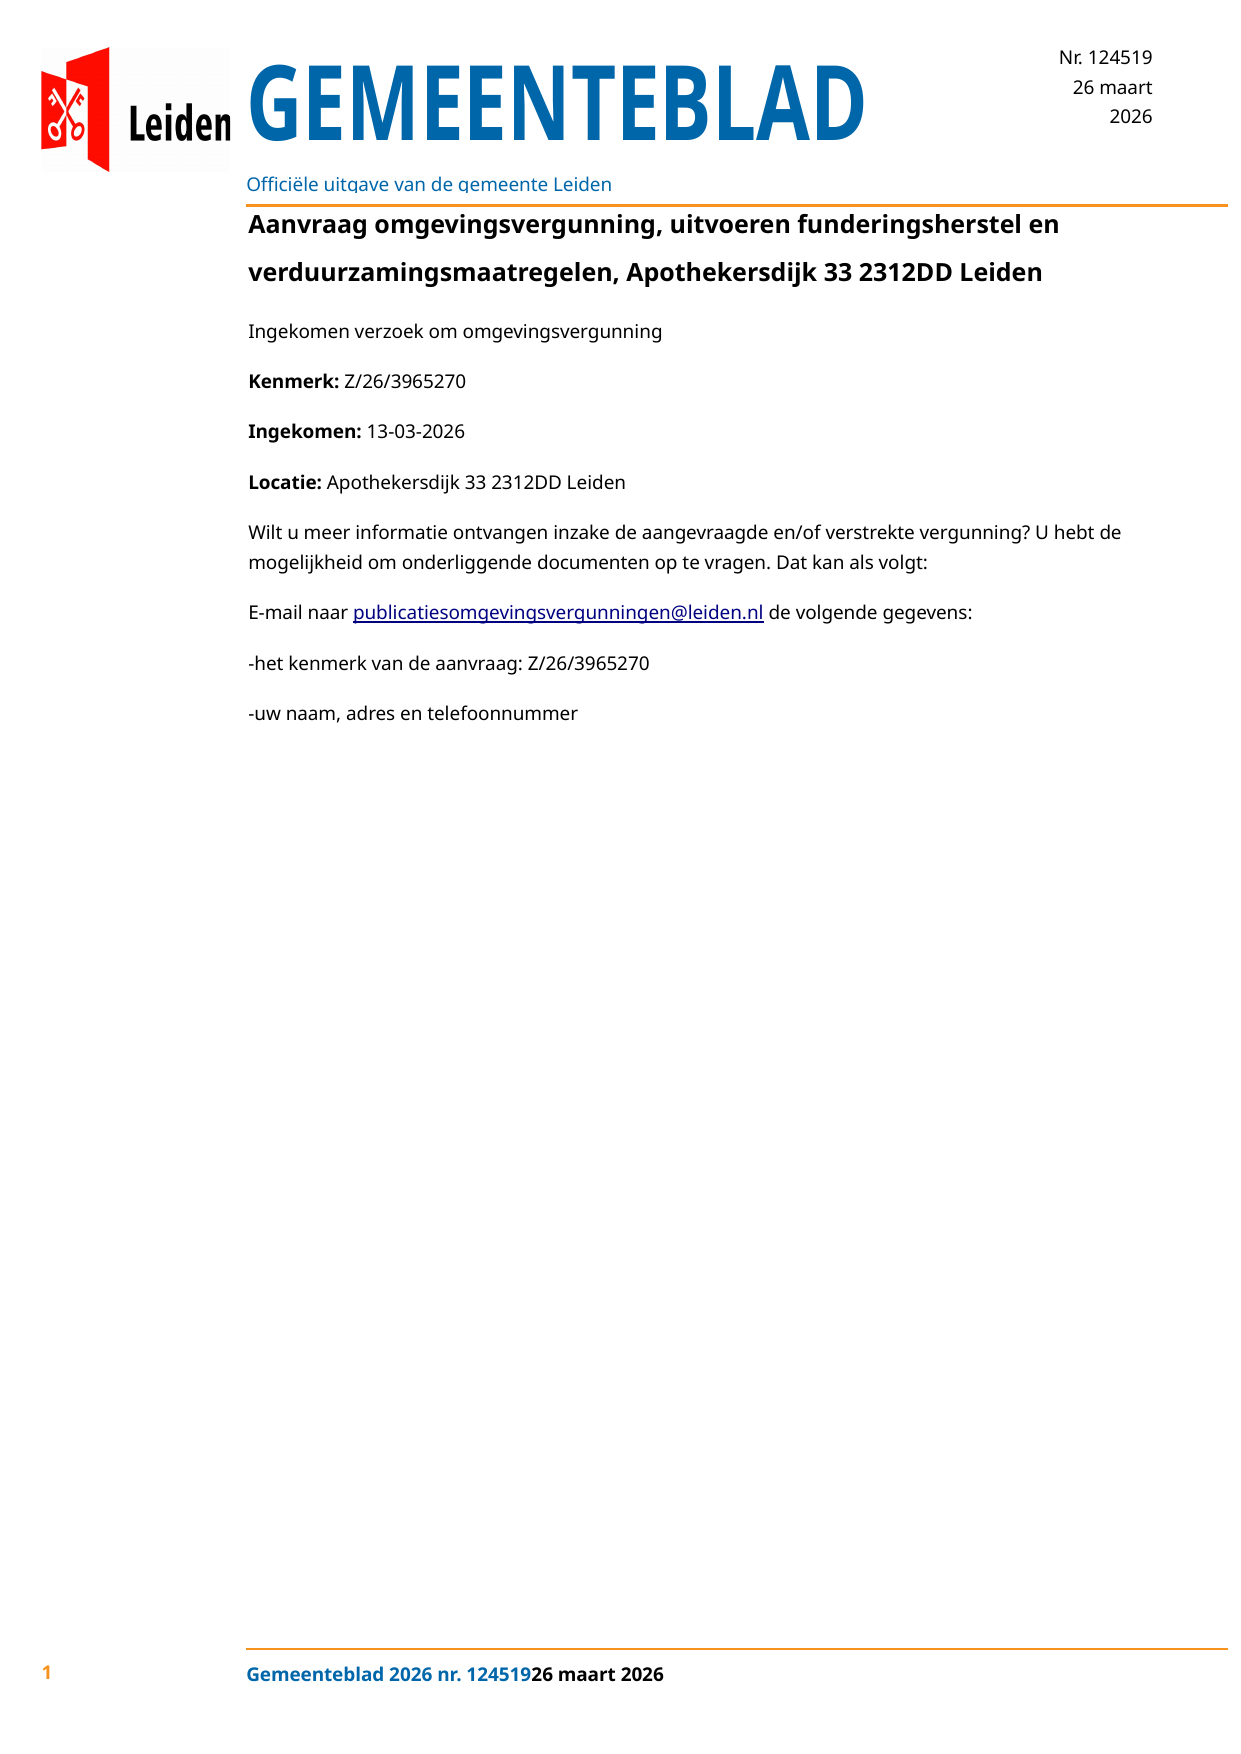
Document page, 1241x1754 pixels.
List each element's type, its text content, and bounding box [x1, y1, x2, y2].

text E-mail naar publicatiesomgevingsvergunningen@leiden.nl de volgende gegevens: [248, 599, 1152, 625]
text -het kenmerk van de aanvraag: Z/26/3965270 [248, 650, 1152, 676]
picture [41, 47, 231, 172]
text Kenmerk: Z/26/3965270 [248, 368, 1152, 394]
text -uw naam, adres en telefoonnummer [248, 700, 1152, 726]
text Wilt u meer informatie ontvangen inzake de aangevraagde en/of verstrekte vergunning? U hebt de mogelijkheid om onderliggende documenten op te vragen. Dat kan als volgt: [248, 519, 1152, 575]
text Locatie: Apothekersdijk 33 2312DD Leiden [248, 469, 1152, 495]
text Aanvraag omgevingsvergunning, uitvoeren funderingsherstel en verduurzamingsmaatregelen, Apothekersdijk 33 2312DD Leiden [248, 207, 1152, 288]
text Ingekomen: 13-03-2026 [248, 419, 1152, 444]
text Ingekomen verzoek om omgevingsvergunning [248, 318, 1152, 344]
